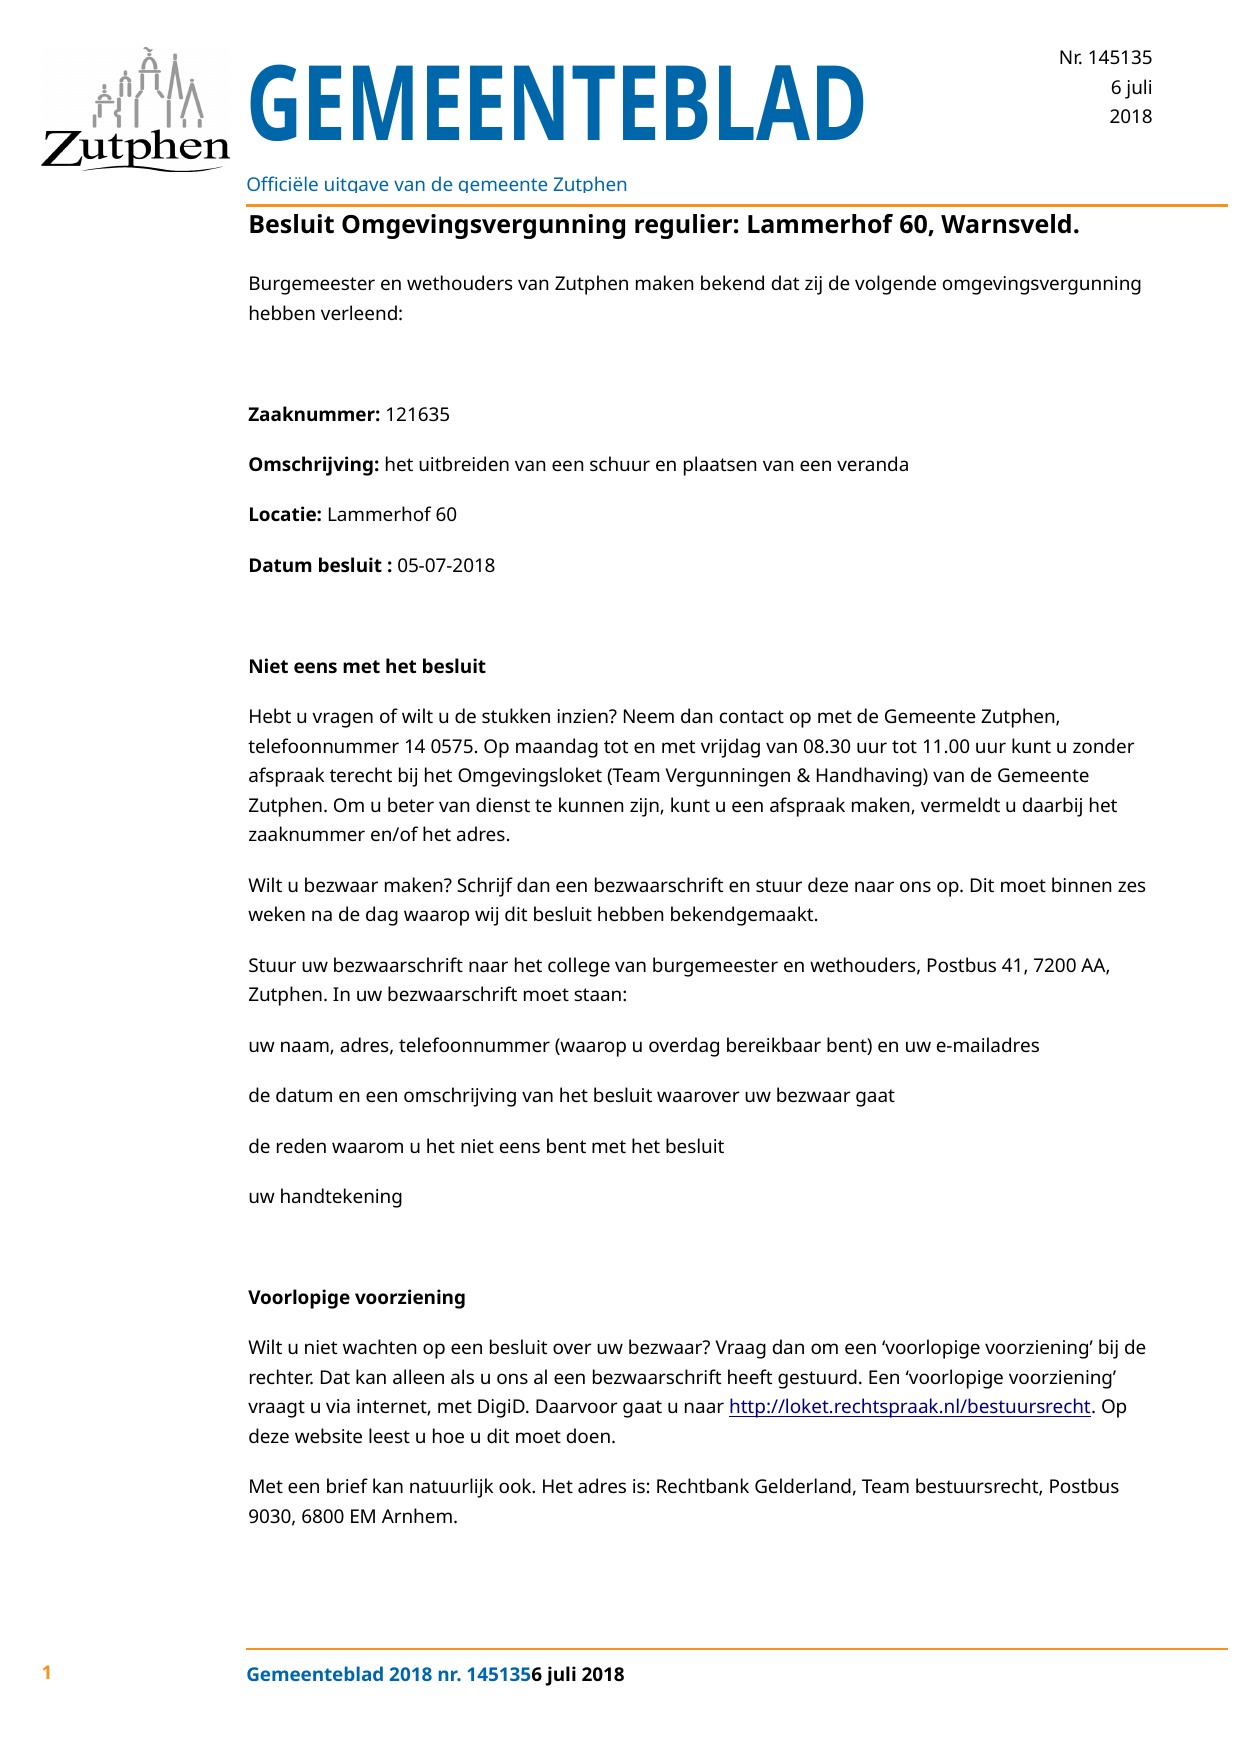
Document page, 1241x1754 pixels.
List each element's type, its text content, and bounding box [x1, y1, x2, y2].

text Burgemeester en wethouders van Zutphen maken bekend dat zij de volgende omgevingsvergunning hebben verleend: [248, 270, 1152, 326]
text Wilt u niet wachten op een besluit over uw bezwaar? Vraag dan om een ‘voorlopige voorziening’ bij de rechter. Dat kan alleen als u ons al een bezwaarschrift heeft gestuurd. Een ‘voorlopige voorziening’ vraagt u via internet, met DigiD. Daarvoor gaat u naar http://loket.rechtspraak.nl/bestuursrecht. Op deze website leest u hoe u dit moet doen. [248, 1334, 1152, 1449]
text de reden waarom u het niet eens bent met het besluit [248, 1133, 1152, 1158]
text Stuur uw bezwaarschrift naar het college van burgemeester en wethouders, Postbus 41, 7200 AA, Zutphen. In uw bezwaarschrift moet staan: [248, 952, 1152, 1007]
text Met een brief kan natuurlijk ook. Het adres is: Rechtbank Gelderland, Team bestuursrecht, Postbus 9030, 6800 EM Arnhem. [248, 1474, 1152, 1529]
text Niet eens met het besluit [248, 653, 1152, 678]
text Wilt u bezwaar maken? Schrijf dan een bezwaarschrift en stuur deze naar ons op. Dit moet binnen zes weken na de dag waarop wij dit besluit hebben bekendgemaakt. [248, 872, 1152, 927]
text Datum besluit : 05-07-2018 [248, 552, 1152, 578]
text Zaaknummer: 121635 [248, 401, 1152, 426]
text Hebt u vragen of wilt u de stukken inzien? Neem dan contact op met de Gemeente Zutphen, telefoonnummer 14 0575. Op maandag tot en met vrijdag van 08.30 uur tot 11.00 uur kunt u zonder afspraak terecht bij het Omgevingsloket (Team Vergunningen & Handhaving) van de Gemeente Zutphen. Om u beter van dienst te kunnen zijn, kunt u een afspraak maken, vermeldt u daarbij het zaaknummer en/of het adres. [248, 703, 1152, 847]
text de datum en een omschrijving van het besluit waarover uw bezwaar gaat [248, 1082, 1152, 1108]
text Besluit Omgevingsvergunning regulier: Lammerhof 60, Warnsveld. [248, 207, 1152, 241]
text Voorlopige voorziening [248, 1284, 1152, 1310]
text uw naam, adres, telefoonnummer (waarop u overdag bereikbaar bent) en uw e-mailadres [248, 1032, 1152, 1058]
text Locatie: Lammerhof 60 [248, 502, 1152, 527]
picture [41, 47, 231, 172]
text Omschrijving: het uitbreiden van een schuur en plaatsen van een veranda [248, 451, 1152, 477]
text uw handtekening [248, 1183, 1152, 1209]
